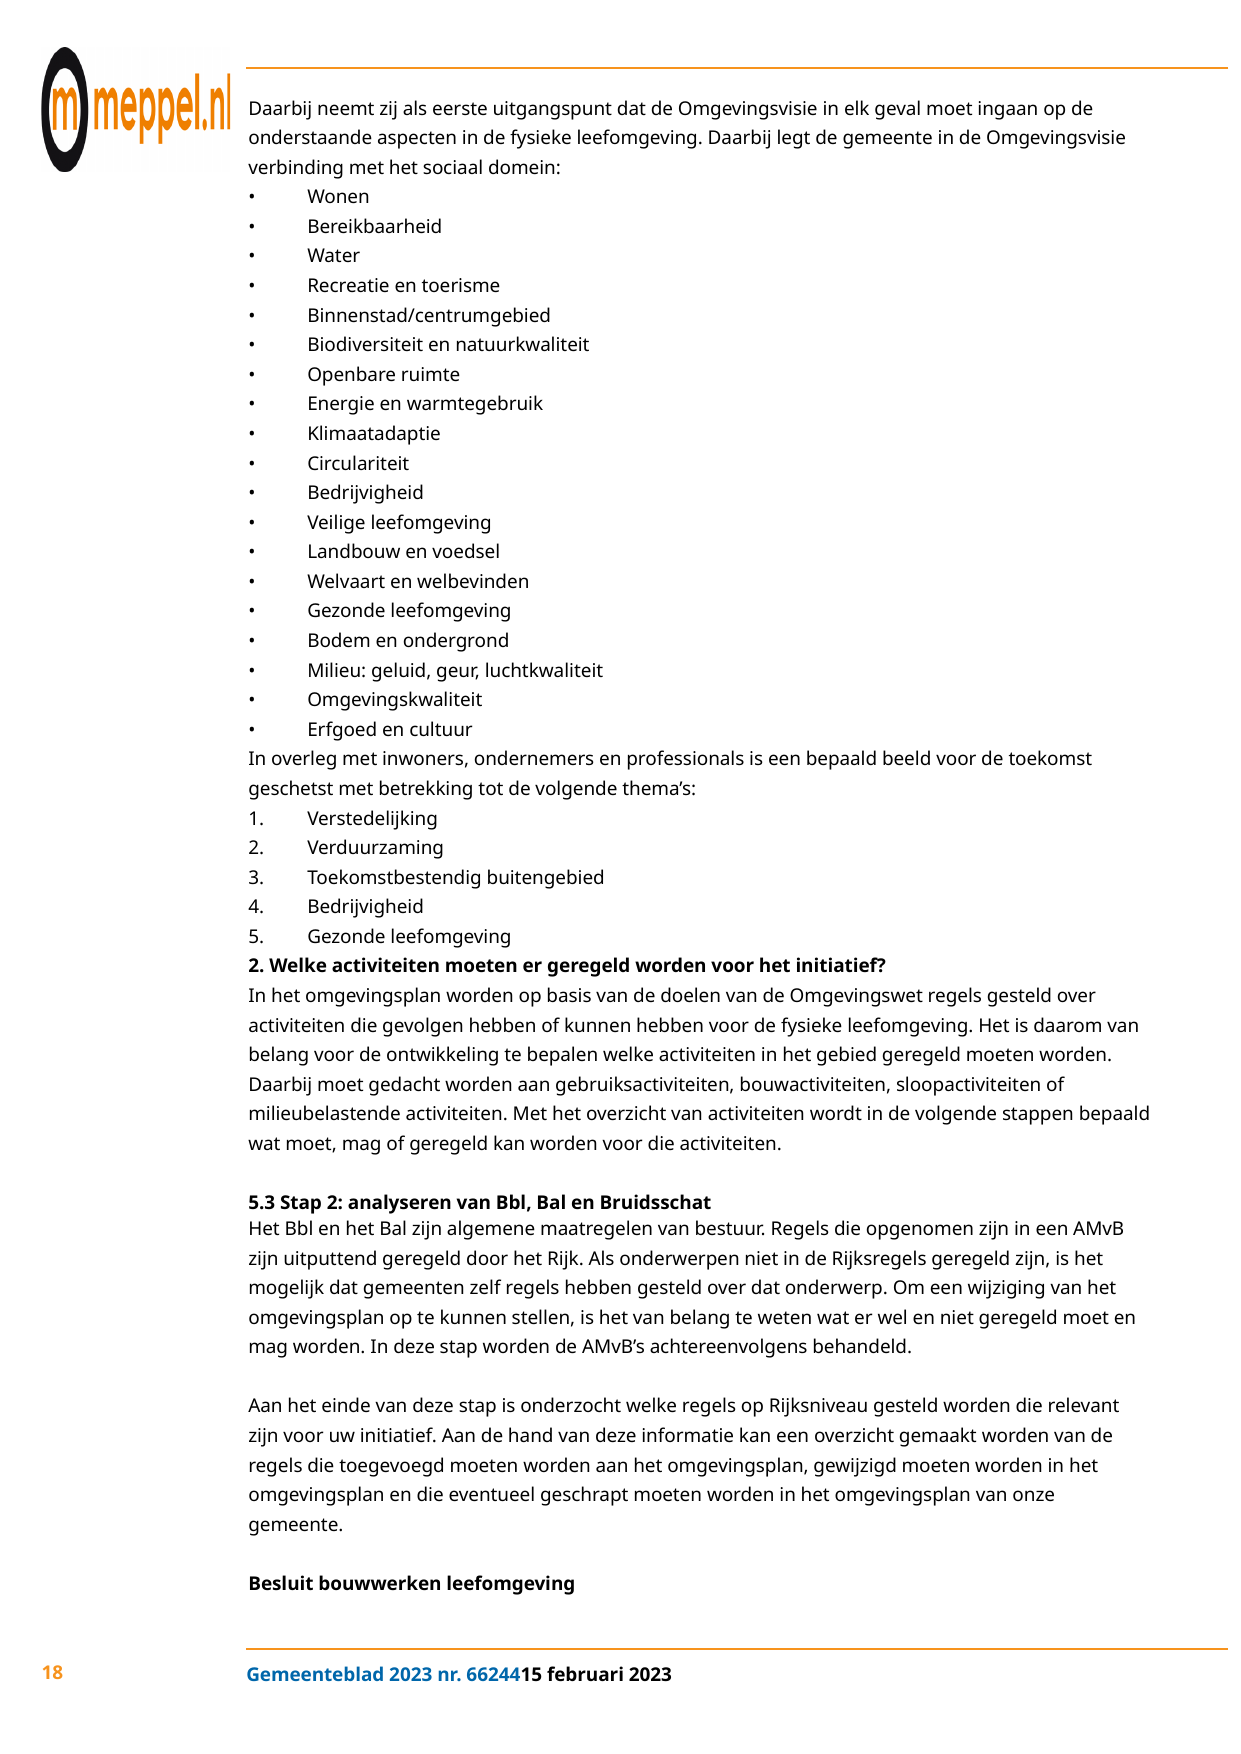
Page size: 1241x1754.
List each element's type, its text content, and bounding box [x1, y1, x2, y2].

text 2. Welke activiteiten moeten er geregeld worden voor het initiatief? [248, 953, 1152, 978]
picture [41, 47, 231, 172]
list Recreatie en toerisme [248, 272, 1152, 298]
text Daarbij neemt zij als eerste uitgangspunt dat de Omgevingsvisie in elk geval moet ingaan op de onderstaande aspecten in de fysieke leefomgeving. Daarbij legt de gemeente in de Omgevingsvisie verbinding met het sociaal domein: [248, 95, 1152, 180]
text Aan het einde van deze stap is onderzocht welke regels op Rijksniveau gesteld worden die relevant zijn voor uw initiatief. Aan de hand van deze informatie kan een overzicht gemaakt worden van de regels die toegevoegd moeten worden aan het omgevingsplan, gewijzigd moeten worden in het omgevingsplan en die eventueel geschrapt moeten worden in het omgevingsplan van onze gemeente. [248, 1393, 1152, 1537]
list Binnenstad/centrumgebied [248, 302, 1152, 328]
list Wonen [248, 183, 1152, 209]
text 5.3 Stap 2: analyseren van Bbl, Bal en Bruidsschat [248, 1189, 1152, 1215]
list Landbouw en voedsel [248, 538, 1152, 564]
list Omgevingskwaliteit [248, 686, 1152, 712]
list Milieu: geluid, geur, luchtkwaliteit [248, 657, 1152, 683]
list Veilige leefomgeving [248, 509, 1152, 535]
list Bedrijvigheid [248, 479, 1152, 505]
list Openbare ruimte [248, 361, 1152, 387]
text Besluit bouwwerken leefomgeving [248, 1570, 1152, 1596]
list Welvaart en welbevinden [248, 568, 1152, 594]
list Toekomstbestendig buitengebied [248, 864, 1152, 890]
text Het Bbl en het Bal zijn algemene maatregelen van bestuur. Regels die opgenomen zijn in een AMvB zijn uitputtend geregeld door het Rijk. Als onderwerpen niet in de Rijksregels geregeld zijn, is het mogelijk dat gemeenten zelf regels hebben gesteld over dat onderwerp. Om een wijziging van het omgevingsplan op te kunnen stellen, is het van belang te weten wat er wel en niet geregeld moet en mag worden. In deze stap worden de AMvB’s achtereenvolgens behandeld. [248, 1215, 1152, 1359]
list Verstedelijking [248, 805, 1152, 831]
list Bereikbaarheid [248, 213, 1152, 239]
list Erfgoed en cultuur [248, 716, 1152, 742]
list Energie en warmtegebruik [248, 391, 1152, 416]
text In overleg met inwoners, ondernemers en professionals is een bepaald beeld voor de toekomst geschetst met betrekking tot de volgende thema’s: [248, 746, 1152, 801]
list Circulariteit [248, 450, 1152, 476]
text In het omgevingsplan worden op basis van de doelen van de Omgevingswet regels gesteld over activiteiten die gevolgen hebben of kunnen hebben voor de fysieke leefomgeving. Het is daarom van belang voor de ontwikkeling te bepalen welke activiteiten in het gebied geregeld moeten worden. Daarbij moet gedacht worden aan gebruiksactiviteiten, bouwactiviteiten, sloopactiviteiten of milieubelastende activiteiten. Met het overzicht van activiteiten wordt in de volgende stappen bepaald wat moet, mag of geregeld kan worden voor die activiteiten. [248, 982, 1152, 1156]
list Verduurzaming [248, 834, 1152, 860]
list Bedrijvigheid [248, 893, 1152, 919]
list Water [248, 243, 1152, 268]
list Gezonde leefomgeving [248, 598, 1152, 623]
list Klimaatadaptie [248, 420, 1152, 446]
list Biodiversiteit en natuurkwaliteit [248, 331, 1152, 357]
list Bodem en ondergrond [248, 627, 1152, 653]
list Gezonde leefomgeving [248, 923, 1152, 949]
